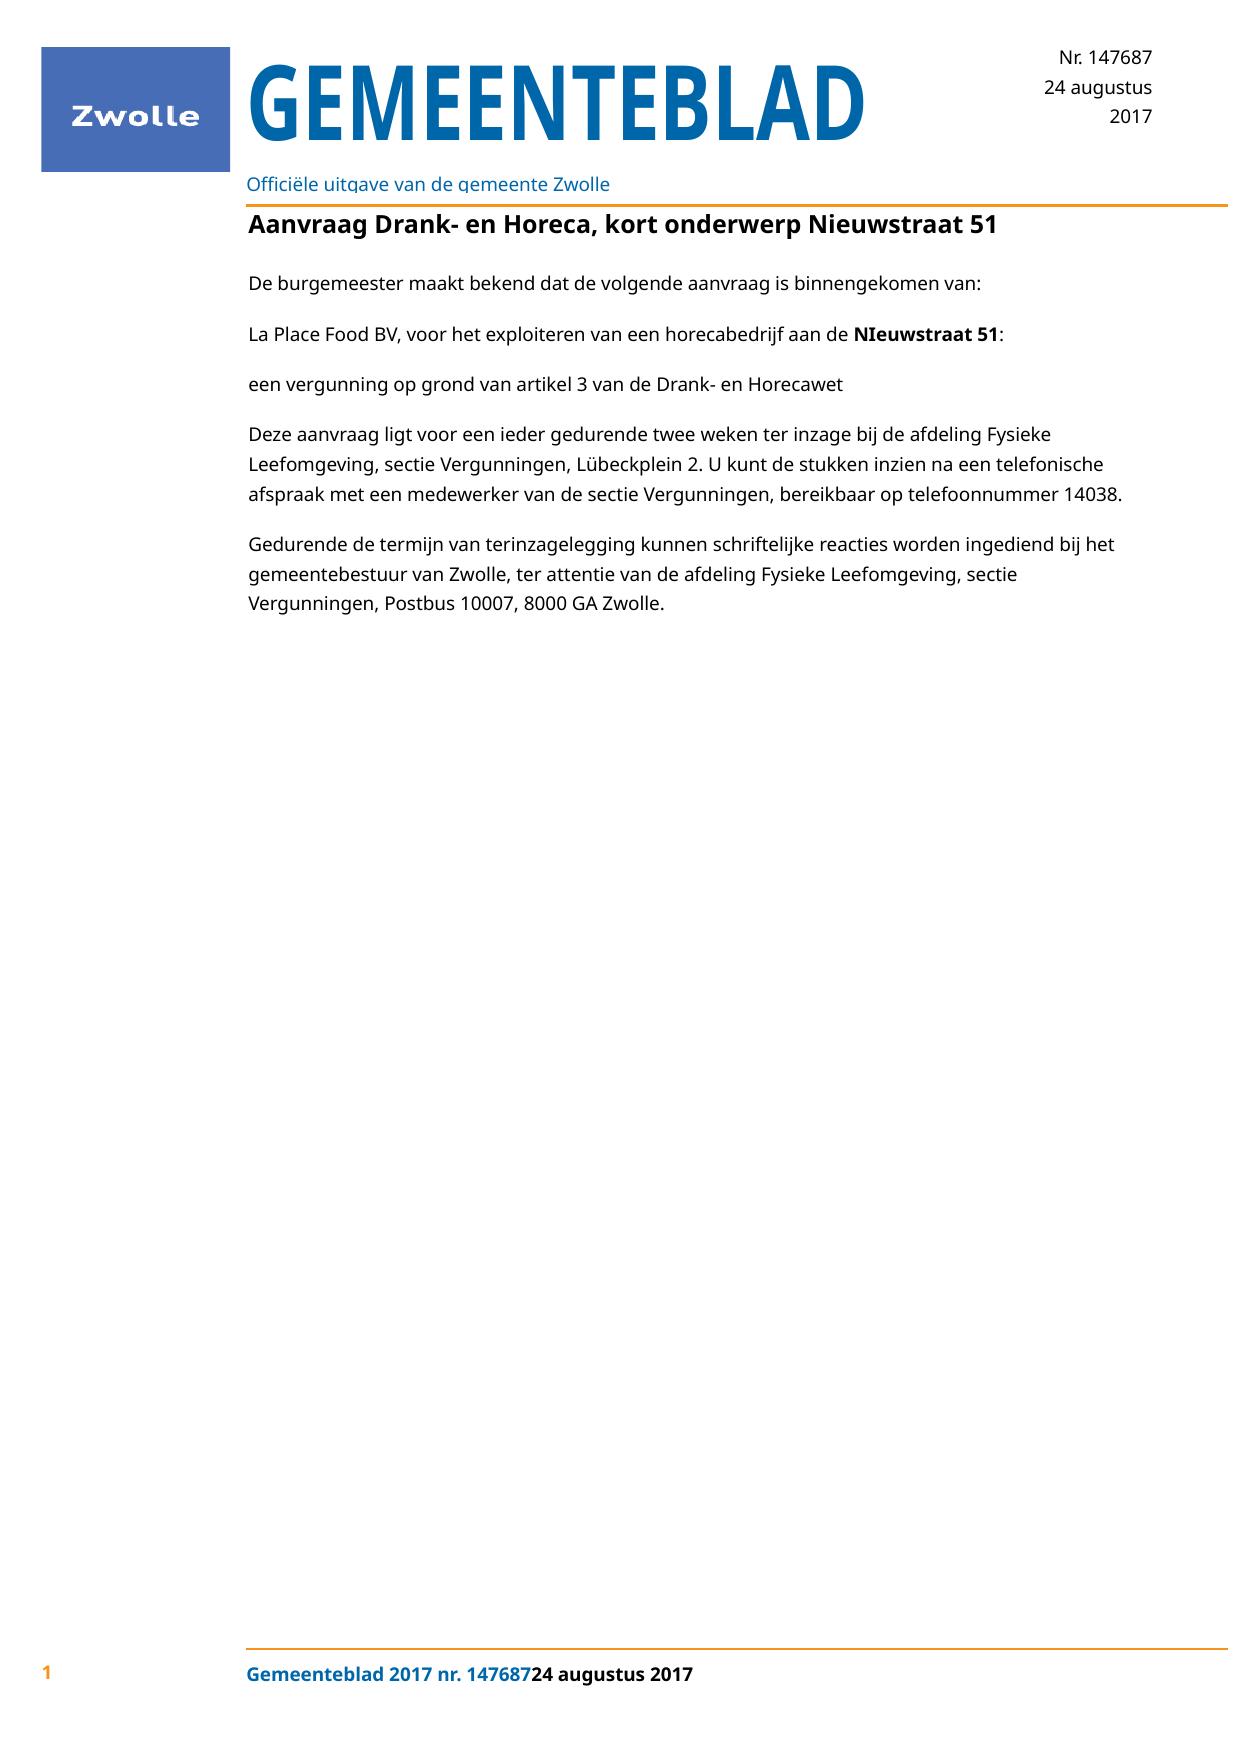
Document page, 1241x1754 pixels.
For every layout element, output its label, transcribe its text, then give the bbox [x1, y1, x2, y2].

text een vergunning op grond van artikel 3 van de Drank- en Horecawet [248, 371, 1152, 397]
text Gedurende de termijn van terinzagelegging kunnen schriftelijke reacties worden ingediend bij het gemeentebestuur van Zwolle, ter attentie van de afdeling Fysieke Leefomgeving, sectie Vergunningen, Postbus 10007, 8000 GA Zwolle. [248, 531, 1152, 616]
text De burgemeester maakt bekend dat de volgende aanvraag is binnengekomen van: [248, 270, 1152, 296]
text La Place Food BV, voor het exploiteren van een horecabedrijf aan de NIeuwstraat 51: [248, 321, 1152, 346]
text Aanvraag Drank- en Horeca, kort onderwerp Nieuwstraat 51 [248, 207, 1152, 241]
picture [41, 47, 231, 172]
text Deze aanvraag ligt voor een ieder gedurende twee weken ter inzage bij de afdeling Fysieke Leefomgeving, sectie Vergunningen, Lübeckplein 2. U kunt de stukken inzien na een telefonische afspraak met een medewerker van de sectie Vergunningen, bereikbaar op telefoonnummer 14038. [248, 422, 1152, 506]
